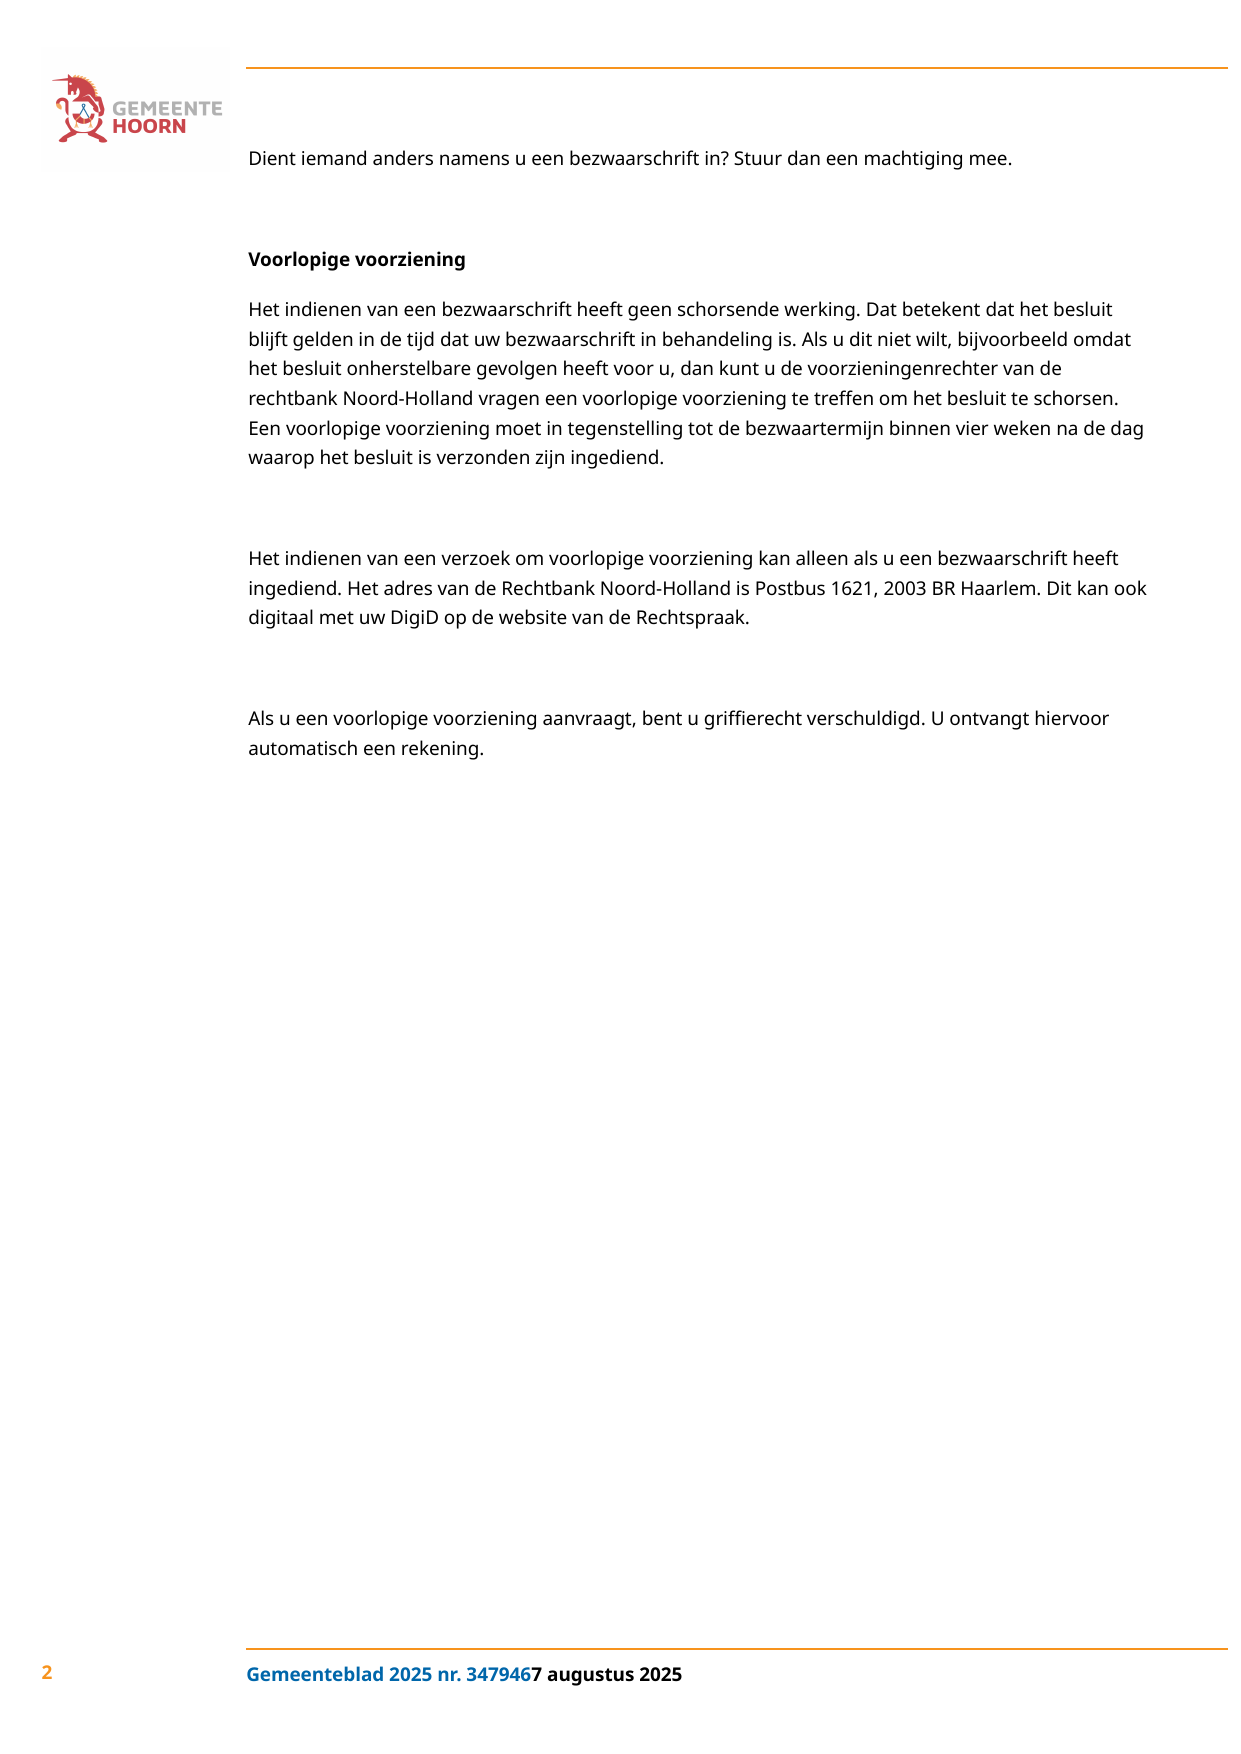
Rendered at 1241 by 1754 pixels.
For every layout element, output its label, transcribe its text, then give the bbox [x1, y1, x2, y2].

text Het indienen van een verzoek om voorlopige voorziening kan alleen als u een bezwaarschrift heeft ingediend. Het adres van de Rechtbank Noord-Holland is Postbus 1621, 2003 BR Haarlem. Dit kan ook digitaal met uw DigiD op de website van de Rechtspraak. [248, 545, 1152, 630]
text Als u een voorlopige voorziening aanvraagt, bent u griffierecht verschuldigd. U ontvangt hiervoor automatisch een rekening. [248, 705, 1152, 761]
text Het indienen van een bezwaarschrift heeft geen schorsende werking. Dat betekent dat het besluit blijft gelden in de tijd dat uw bezwaarschrift in behandeling is. Als u dit niet wilt, bijvoorbeeld omdat het besluit onherstelbare gevolgen heeft voor u, dan kunt u de voorzieningenrechter van de rechtbank Noord-Holland vragen een voorlopige voorziening te treffen om het besluit te schorsen. Een voorlopige voorziening moet in tegenstelling tot de bezwaartermijn binnen vier weken na de dag waarop het besluit is verzonden zijn ingediend. [248, 296, 1152, 470]
text Voorlopige voorziening [248, 246, 1152, 272]
text Dient iemand anders namens u een bezwaarschrift in? Stuur dan een machtiging mee. [248, 145, 1152, 171]
picture [41, 47, 231, 172]
